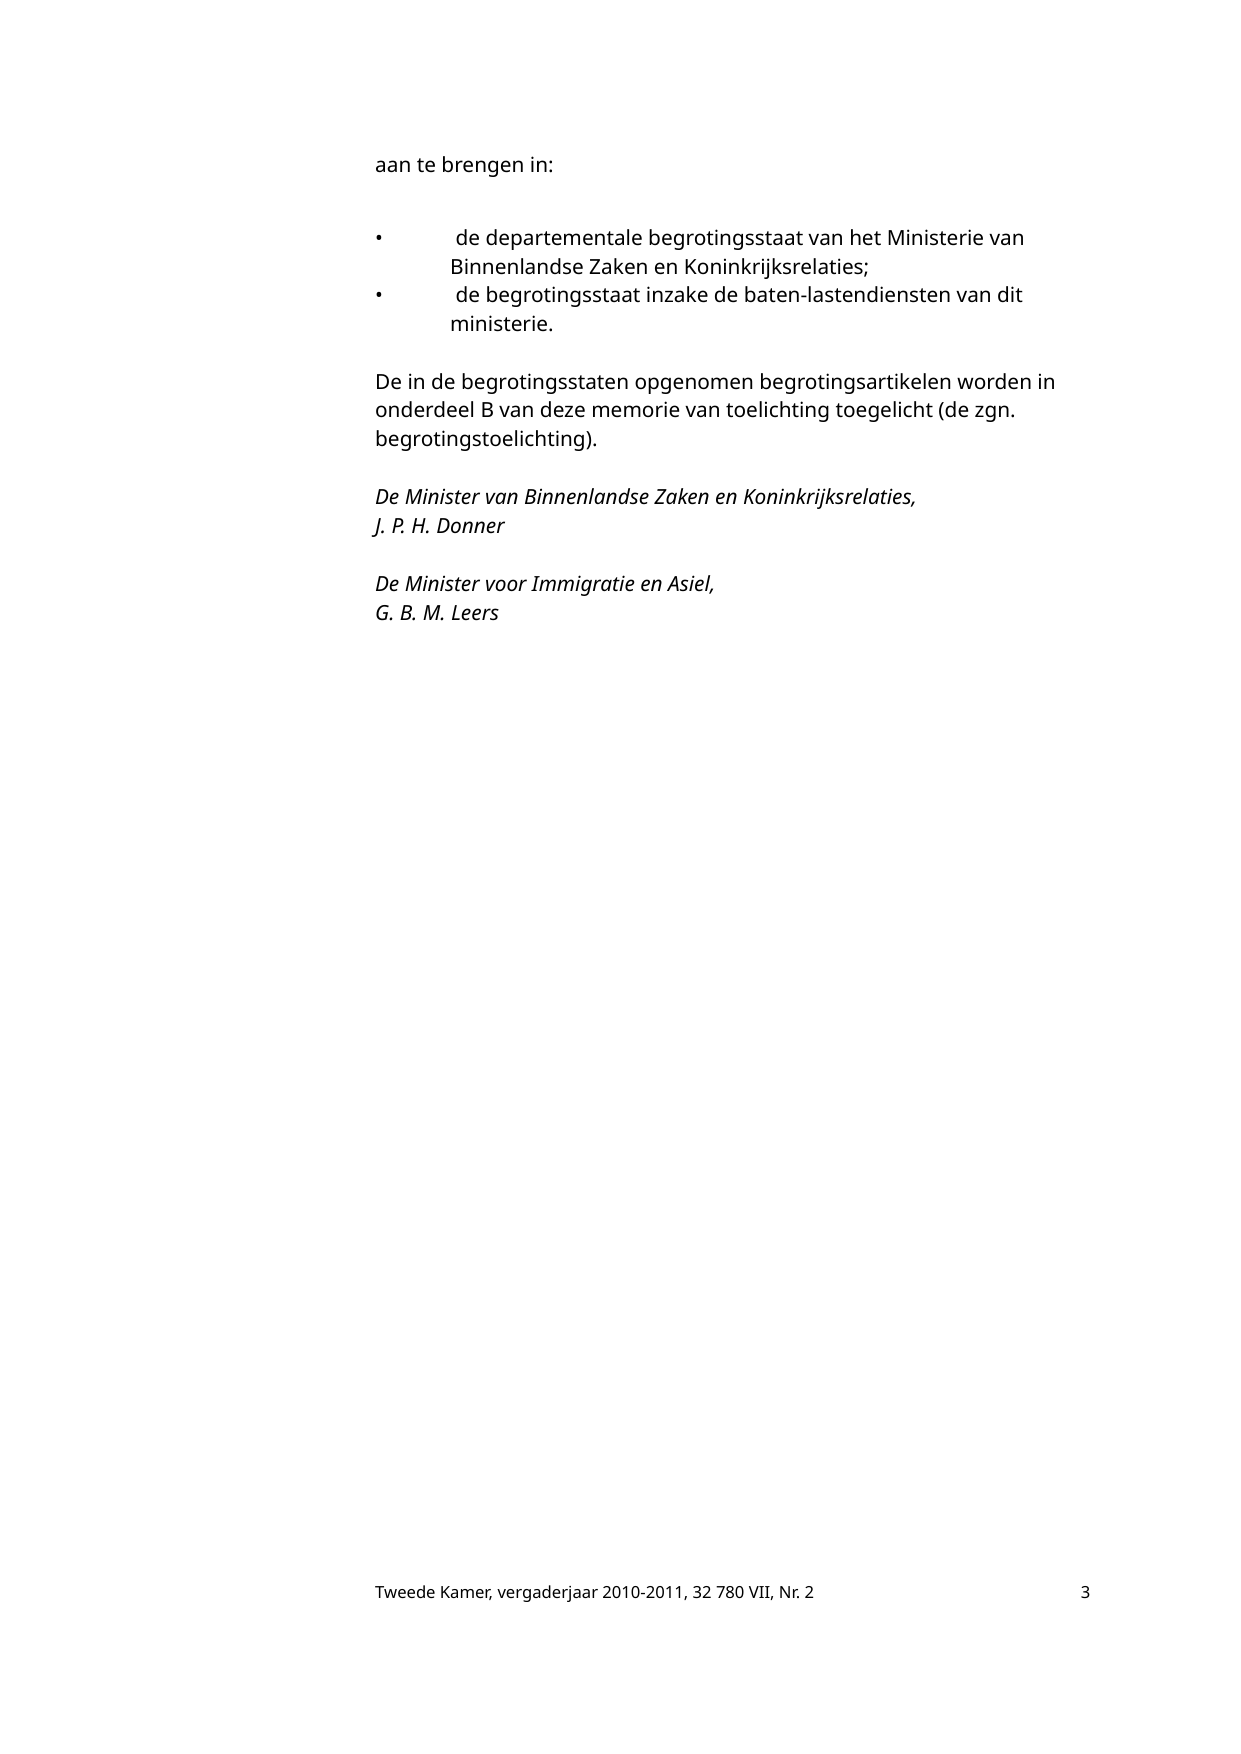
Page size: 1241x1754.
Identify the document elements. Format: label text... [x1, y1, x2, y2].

list de departementale begrotingsstaat van het Ministerie van Binnenlandse Zaken en Koninkrijksrelaties; [375, 223, 1090, 280]
list de begrotingsstaat inzake de baten-lastendiensten van dit ministerie. [375, 280, 1090, 337]
text aan te brengen in: [375, 150, 1090, 178]
text De Minister voor Immigratie en Asiel, [375, 569, 1090, 598]
text G. B. M. Leers [375, 598, 1090, 626]
text De Minister van Binnenlandse Zaken en Koninkrijksrelaties, [375, 482, 1090, 511]
text De in de begrotingsstaten opgenomen begrotingsartikelen worden in onderdeel B van deze memorie van toelichting toegelicht (de zgn. begrotingstoelichting). [375, 367, 1090, 452]
text J. P. H. Donner [375, 511, 1090, 539]
